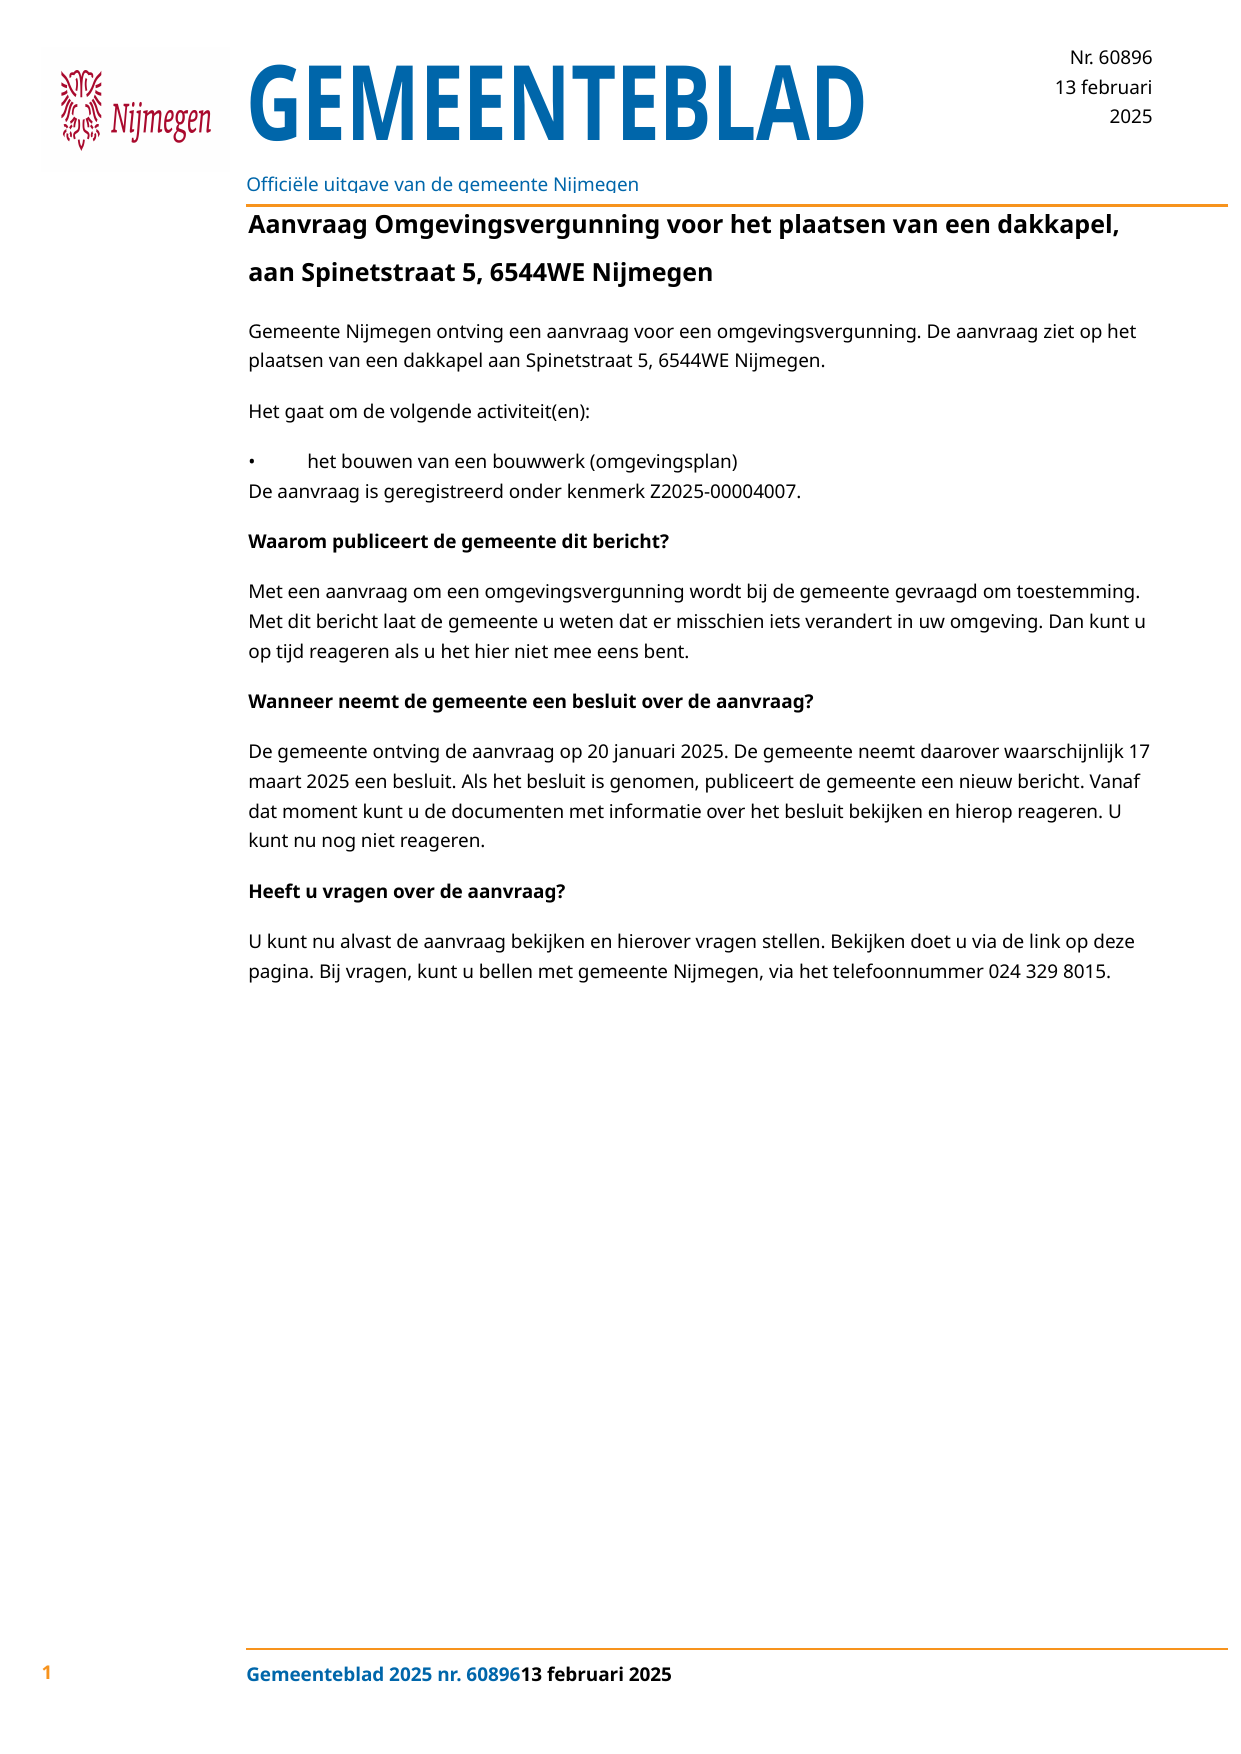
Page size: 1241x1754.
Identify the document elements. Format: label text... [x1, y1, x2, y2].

text De gemeente ontving de aanvraag op 20 januari 2025. De gemeente neemt daarover waarschijnlijk 17 maart 2025 een besluit. Als het besluit is genomen, publiceert de gemeente een nieuw bericht. Vanaf dat moment kunt u de documenten met informatie over het besluit bekijken en hierop reageren. U kunt nu nog niet reageren. [248, 739, 1152, 853]
text Aanvraag Omgevingsvergunning voor het plaatsen van een dakkapel, aan Spinetstraat 5, 6544WE Nijmegen [248, 207, 1152, 288]
text Wanneer neemt de gemeente een besluit over de aanvraag? [248, 688, 1152, 714]
text U kunt nu alvast de aanvraag bekijken en hierover vragen stellen. Bekijken doet u via de link op deze pagina. Bij vragen, kunt u bellen met gemeente Nijmegen, via het telefoonnummer 024 329 8015. [248, 928, 1152, 984]
text Waarom publiceert de gemeente dit bericht? [248, 528, 1152, 554]
text Met een aanvraag om een omgevingsvergunning wordt bij de gemeente gevraagd om toestemming. Met dit bericht laat de gemeente u weten dat er misschien iets verandert in uw omgeving. Dan kunt u op tijd reageren als u het hier niet mee eens bent. [248, 579, 1152, 664]
text Het gaat om de volgende activiteit(en): [248, 398, 1152, 424]
text De aanvraag is geregistreerd onder kenmerk Z2025-00004007. [248, 478, 1152, 504]
list het bouwen van een bouwwerk (omgevingsplan) [248, 448, 1152, 474]
text Gemeente Nijmegen ontving een aanvraag voor een omgevingsvergunning. De aanvraag ziet op het plaatsen van een dakkapel aan Spinetstraat 5, 6544WE Nijmegen. [248, 318, 1152, 373]
picture [41, 47, 231, 172]
text Heeft u vragen over de aanvraag? [248, 878, 1152, 904]
